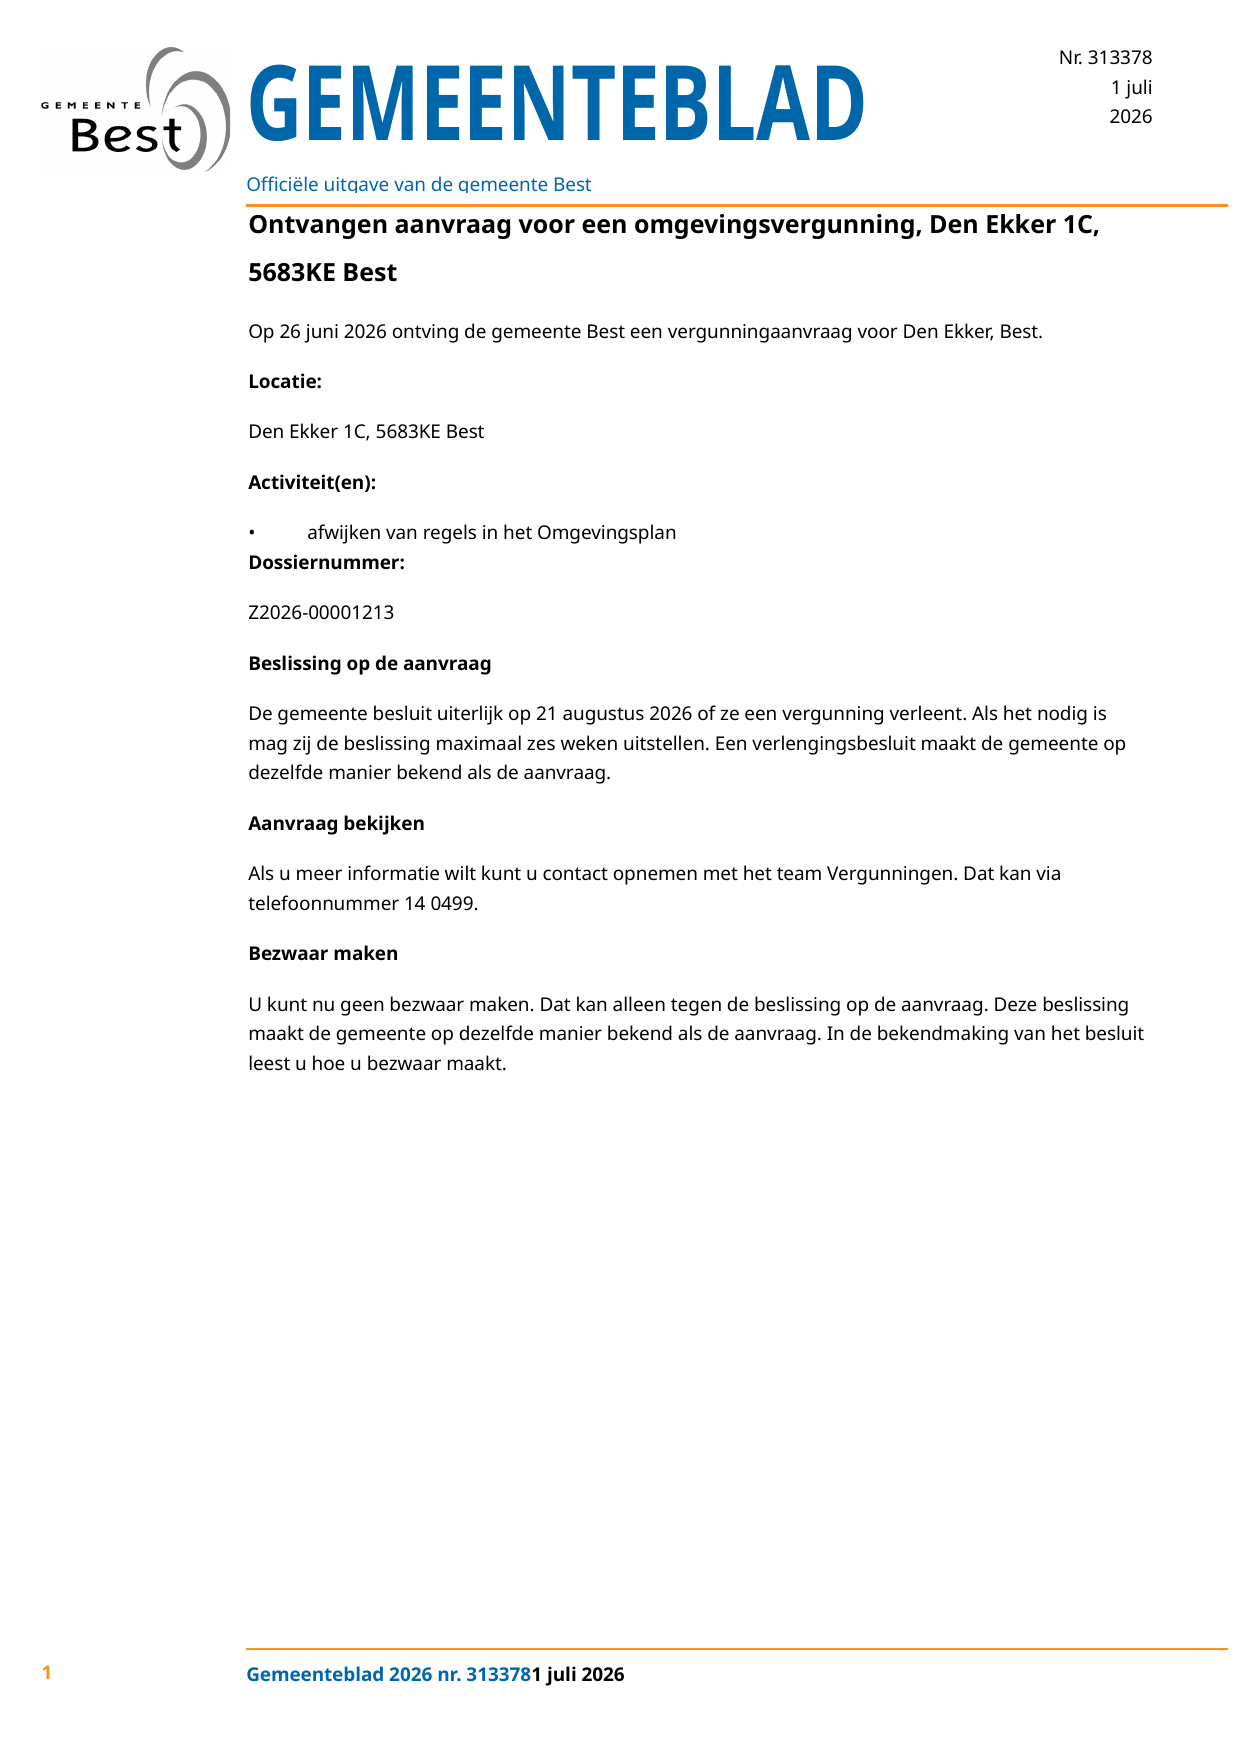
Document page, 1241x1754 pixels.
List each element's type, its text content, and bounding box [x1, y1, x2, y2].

picture [41, 47, 231, 172]
text Locatie: [248, 368, 1152, 394]
text U kunt nu geen bezwaar maken. Dat kan alleen tegen de beslissing op de aanvraag. Deze beslissing maakt de gemeente op dezelfde manier bekend als de aanvraag. In de bekendmaking van het besluit leest u hoe u bezwaar maakt. [248, 991, 1152, 1076]
text Op 26 juni 2026 ontving de gemeente Best een vergunningaanvraag voor Den Ekker, Best. [248, 318, 1152, 344]
text Z2026-00001213 [248, 599, 1152, 625]
text Aanvraag bekijken [248, 810, 1152, 836]
list afwijken van regels in het Omgevingsplan [248, 519, 1152, 545]
text Bezwaar maken [248, 940, 1152, 966]
text Activiteit(en): [248, 469, 1152, 495]
text Den Ekker 1C, 5683KE Best [248, 419, 1152, 444]
text De gemeente besluit uiterlijk op 21 augustus 2026 of ze een vergunning verleent. Als het nodig is mag zij de beslissing maximaal zes weken uitstellen. Een verlengingsbesluit maakt de gemeente op dezelfde manier bekend als de aanvraag. [248, 700, 1152, 785]
text Dossiernummer: [248, 549, 1152, 575]
text Beslissing op de aanvraag [248, 650, 1152, 676]
text Ontvangen aanvraag voor een omgevingsvergunning, Den Ekker 1C, 5683KE Best [248, 207, 1152, 288]
text Als u meer informatie wilt kunt u contact opnemen met het team Vergunningen. Dat kan via telefoonnummer 14 0499. [248, 860, 1152, 916]
